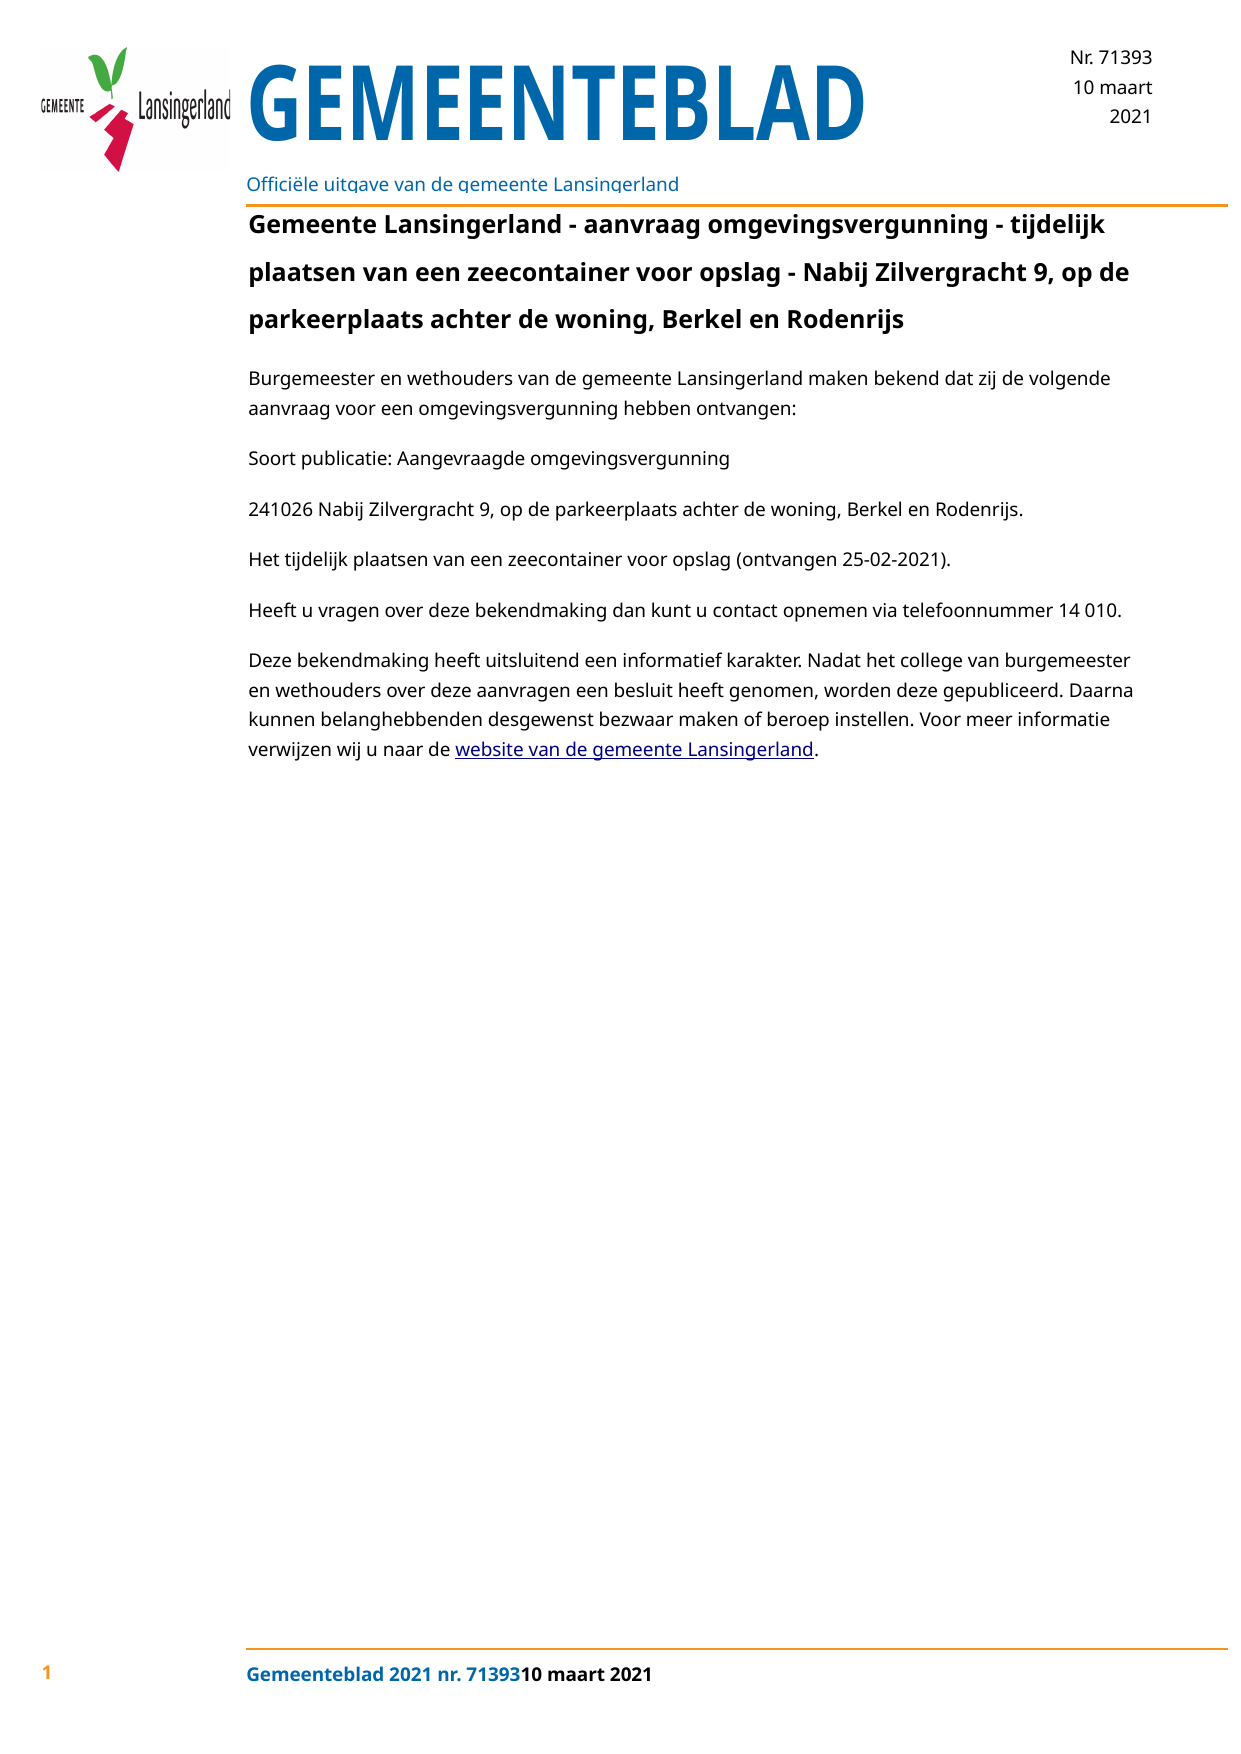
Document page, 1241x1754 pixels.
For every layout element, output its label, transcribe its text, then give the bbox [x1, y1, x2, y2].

text Gemeente Lansingerland - aanvraag omgevingsvergunning - tijdelijk plaatsen van een zeecontainer voor opslag - Nabij Zilvergracht 9, op de parkeerplaats achter de woning, Berkel en Rodenrijs [248, 207, 1152, 336]
picture [41, 47, 231, 172]
text Deze bekendmaking heeft uitsluitend een informatief karakter. Nadat het college van burgemeester en wethouders over deze aanvragen een besluit heeft genomen, worden deze gepubliceerd. Daarna kunnen belanghebbenden desgewenst bezwaar maken of beroep instellen. Voor meer informatie verwijzen wij u naar de website van de gemeente Lansingerland. [248, 647, 1152, 762]
text 241026 Nabij Zilvergracht 9, op de parkeerplaats achter de woning, Berkel en Rodenrijs. [248, 496, 1152, 522]
text Soort publicatie: Aangevraagde omgevingsvergunning [248, 446, 1152, 471]
text Burgemeester en wethouders van de gemeente Lansingerland maken bekend dat zij de volgende aanvraag voor een omgevingsvergunning hebben ontvangen: [248, 366, 1152, 421]
text Heeft u vragen over deze bekendmaking dan kunt u contact opnemen via telefoonnummer 14 010. [248, 597, 1152, 622]
text Het tijdelijk plaatsen van een zeecontainer voor opslag (ontvangen 25-02-2021). [248, 546, 1152, 572]
